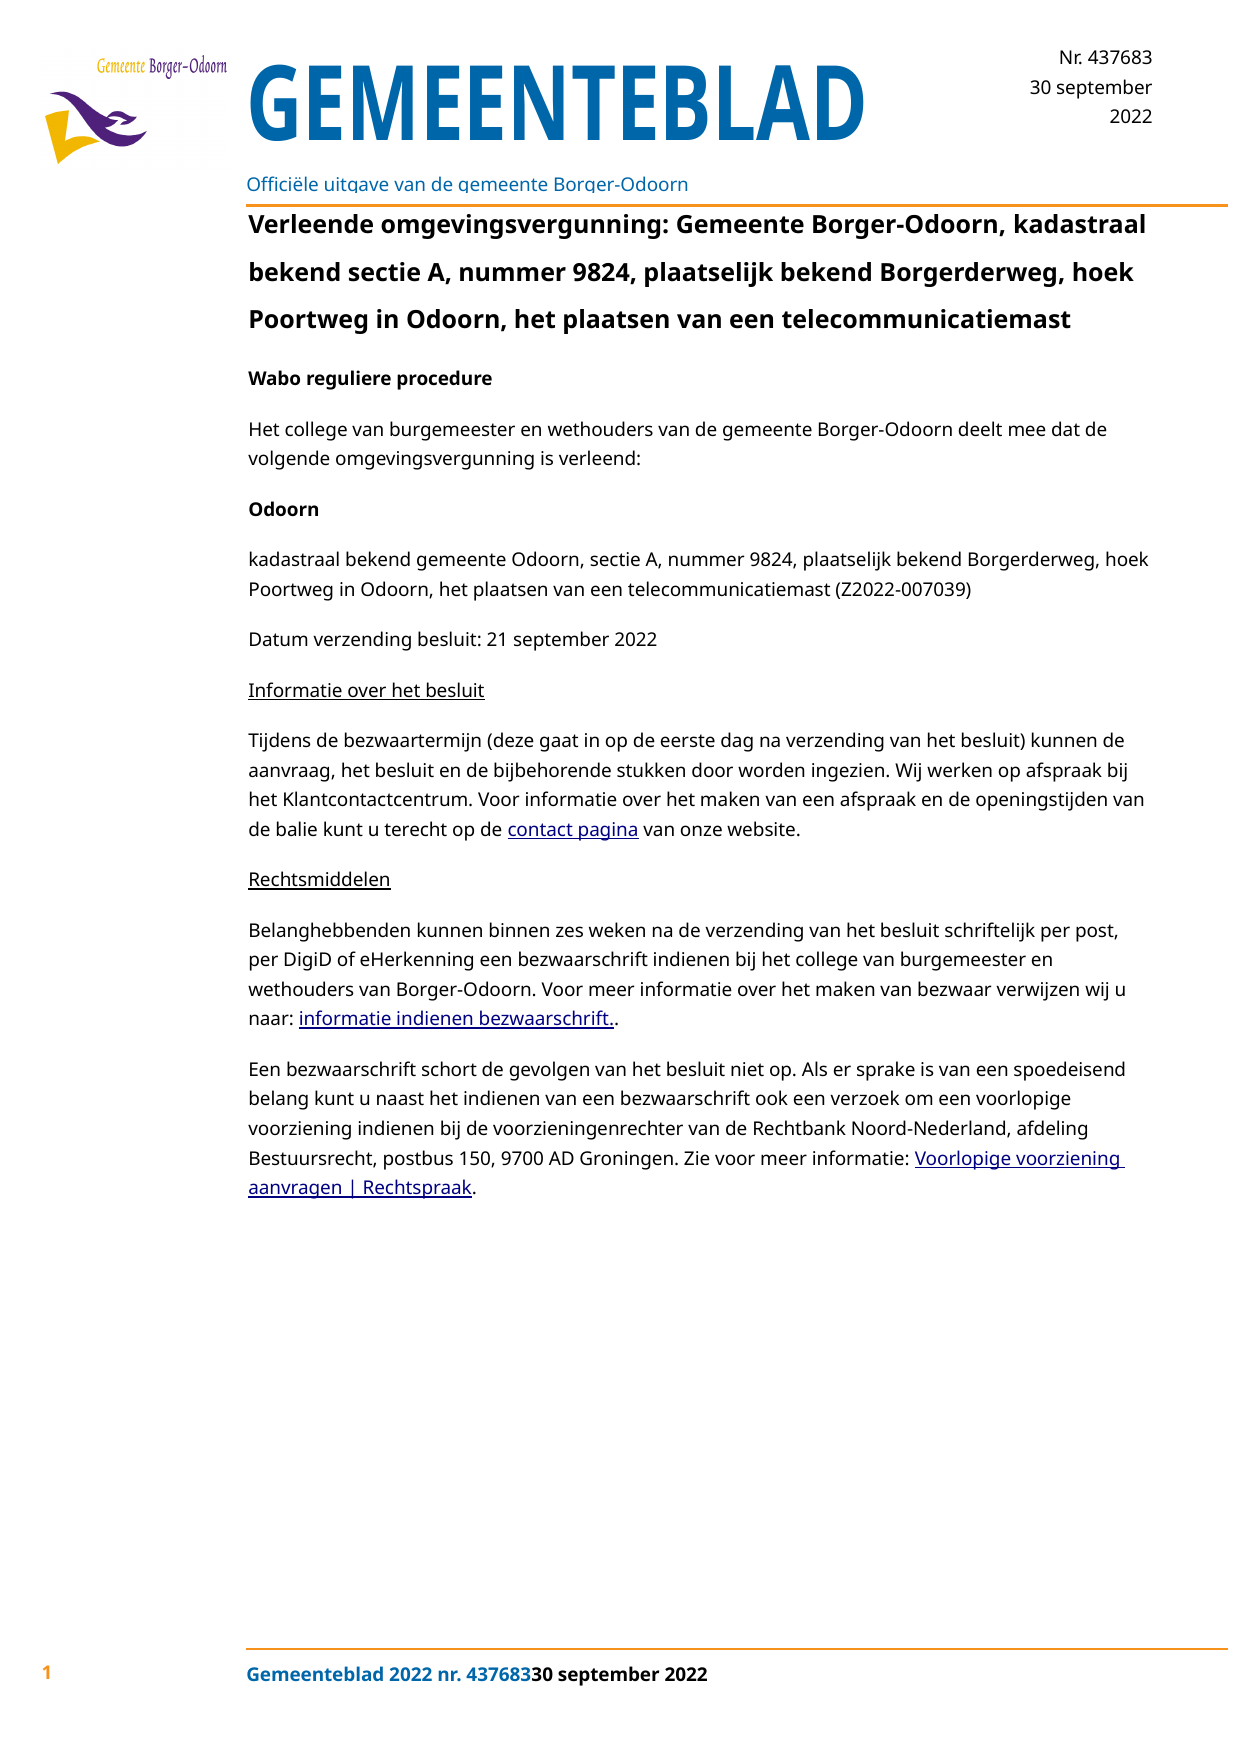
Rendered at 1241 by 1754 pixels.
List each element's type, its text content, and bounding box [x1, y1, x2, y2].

text Datum verzending besluit: 21 september 2022 [248, 626, 1152, 652]
text Verleende omgevingsvergunning: Gemeente Borger-Odoorn, kadastraal bekend sectie A, nummer 9824, plaatselijk bekend Borgerderweg, hoek Poortweg in Odoorn, het plaatsen van een telecommunicatiemast [248, 207, 1152, 336]
text Informatie over het besluit [248, 677, 1152, 702]
text Een bezwaarschrift schort de gevolgen van het besluit niet op. Als er sprake is van een spoedeisend belang kunt u naast het indienen van een bezwaarschrift ook een verzoek om een voorlopige voorziening indienen bij de voorzieningenrechter van de Rechtbank Noord-Nederland, afdeling Bestuursrecht, postbus 150, 9700 AD Groningen. Zie voor meer informatie: Voorlopige voorziening aanvragen | Rechtspraak. [248, 1056, 1152, 1200]
text Tijdens de bezwaartermijn (deze gaat in op de eerste dag na verzending van het besluit) kunnen de aanvraag, het besluit en de bijbehorende stukken door worden ingezien. Wij werken op afspraak bij het Klantcontactcentrum. Voor informatie over het maken van een afspraak en de openingstijden van de balie kunt u terecht op de contact pagina van onze website. [248, 727, 1152, 842]
text kadastraal bekend gemeente Odoorn, sectie A, nummer 9824, plaatselijk bekend Borgerderweg, hoek Poortweg in Odoorn, het plaatsen van een telecommunicatiemast (Z2022-007039) [248, 546, 1152, 602]
picture [41, 47, 231, 172]
text Odoorn [248, 496, 1152, 522]
text Wabo reguliere procedure [248, 366, 1152, 391]
text Rechtsmiddelen [248, 866, 1152, 892]
text Het college van burgemeester en wethouders van de gemeente Borger-Odoorn deelt mee dat de volgende omgevingsvergunning is verleend: [248, 416, 1152, 471]
text Belanghebbenden kunnen binnen zes weken na de verzending van het besluit schriftelijk per post, per DigiD of eHerkenning een bezwaarschrift indienen bij het college van burgemeester en wethouders van Borger-Odoorn. Voor meer informatie over het maken van bezwaar verwijzen wij u naar: informatie indienen bezwaarschrift.. [248, 917, 1152, 1031]
